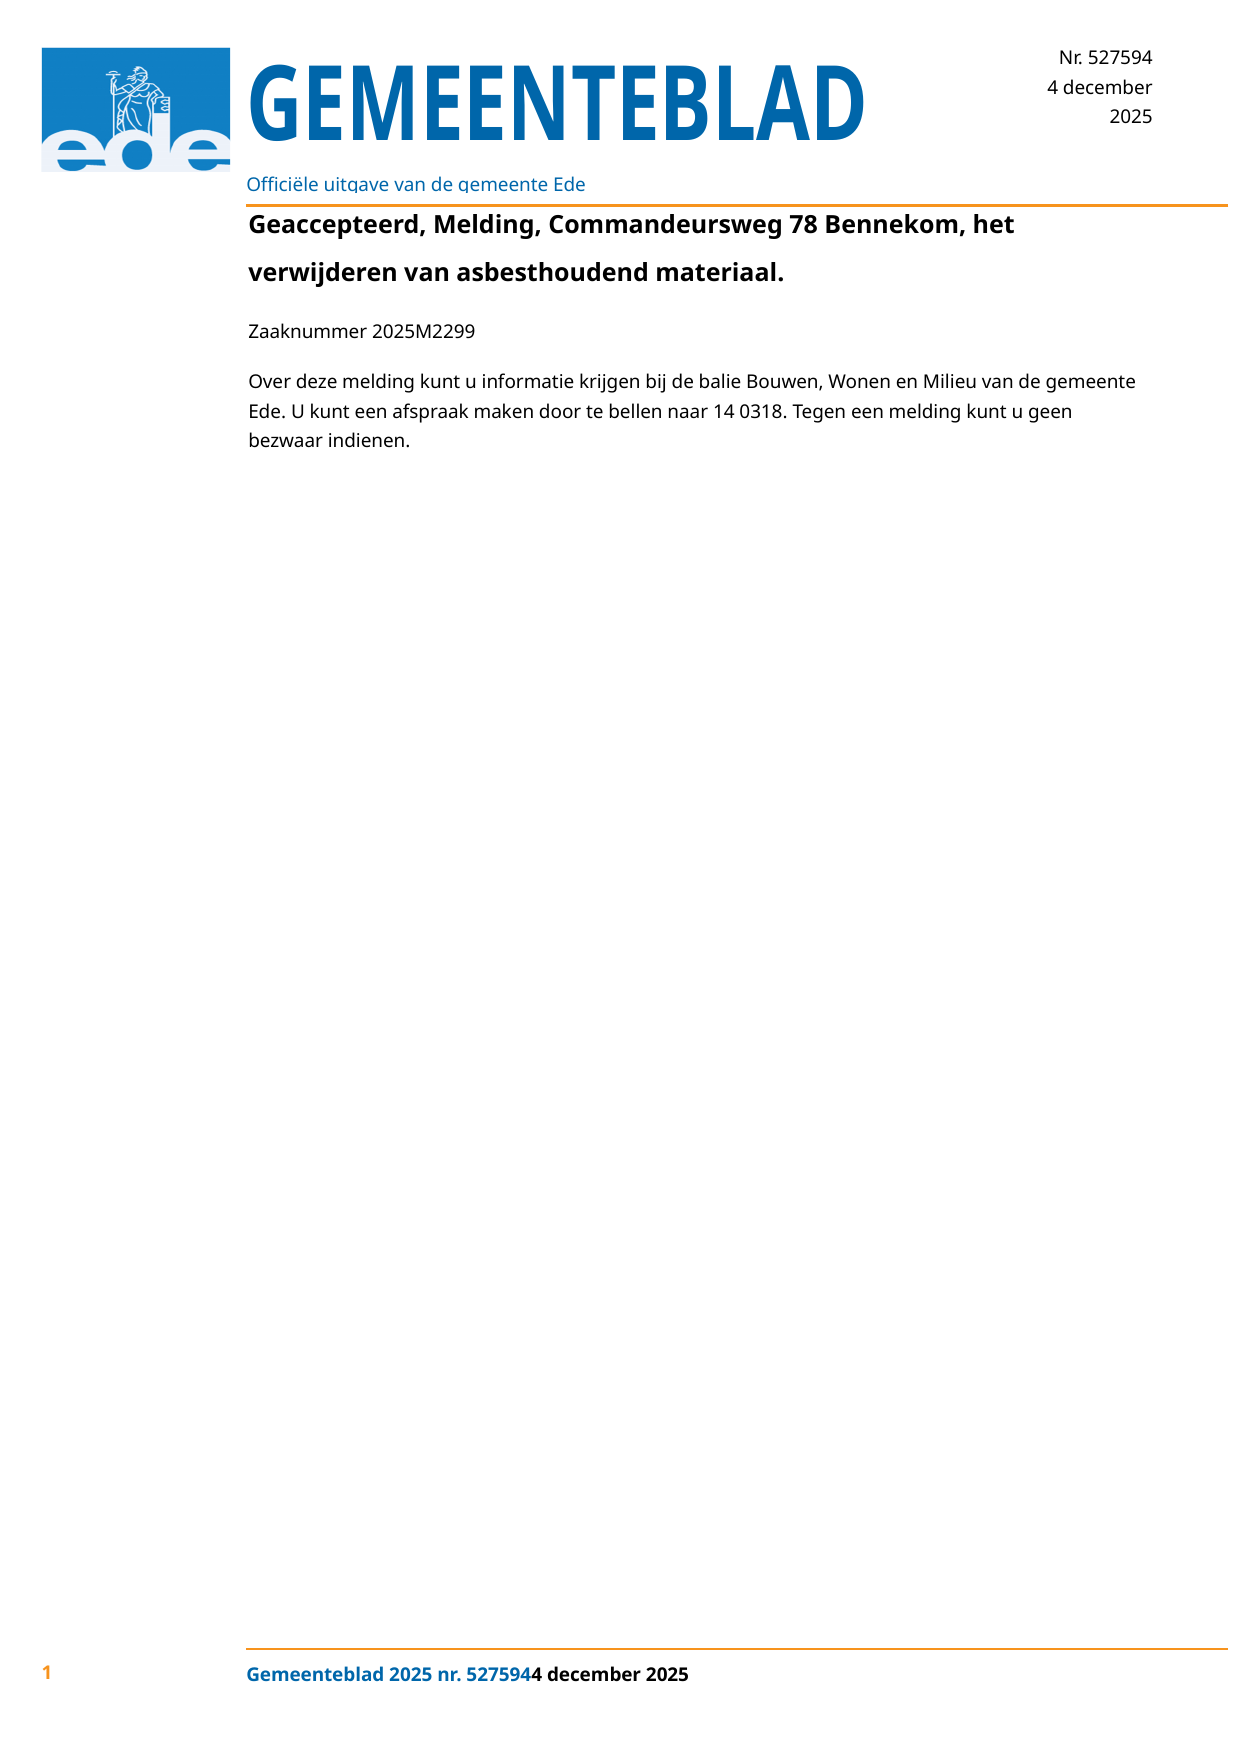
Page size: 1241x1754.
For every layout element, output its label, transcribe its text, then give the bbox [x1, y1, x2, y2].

text Zaaknummer 2025M2299 [248, 318, 1152, 344]
text Geaccepteerd, Melding, Commandeursweg 78 Bennekom, het verwijderen van asbesthoudend materiaal. [248, 207, 1152, 288]
text Over deze melding kunt u informatie krijgen bij de balie Bouwen, Wonen en Milieu van de gemeente Ede. U kunt een afspraak maken door te bellen naar 14 0318. Tegen een melding kunt u geen bezwaar indienen. [248, 368, 1152, 453]
picture [41, 47, 231, 172]
